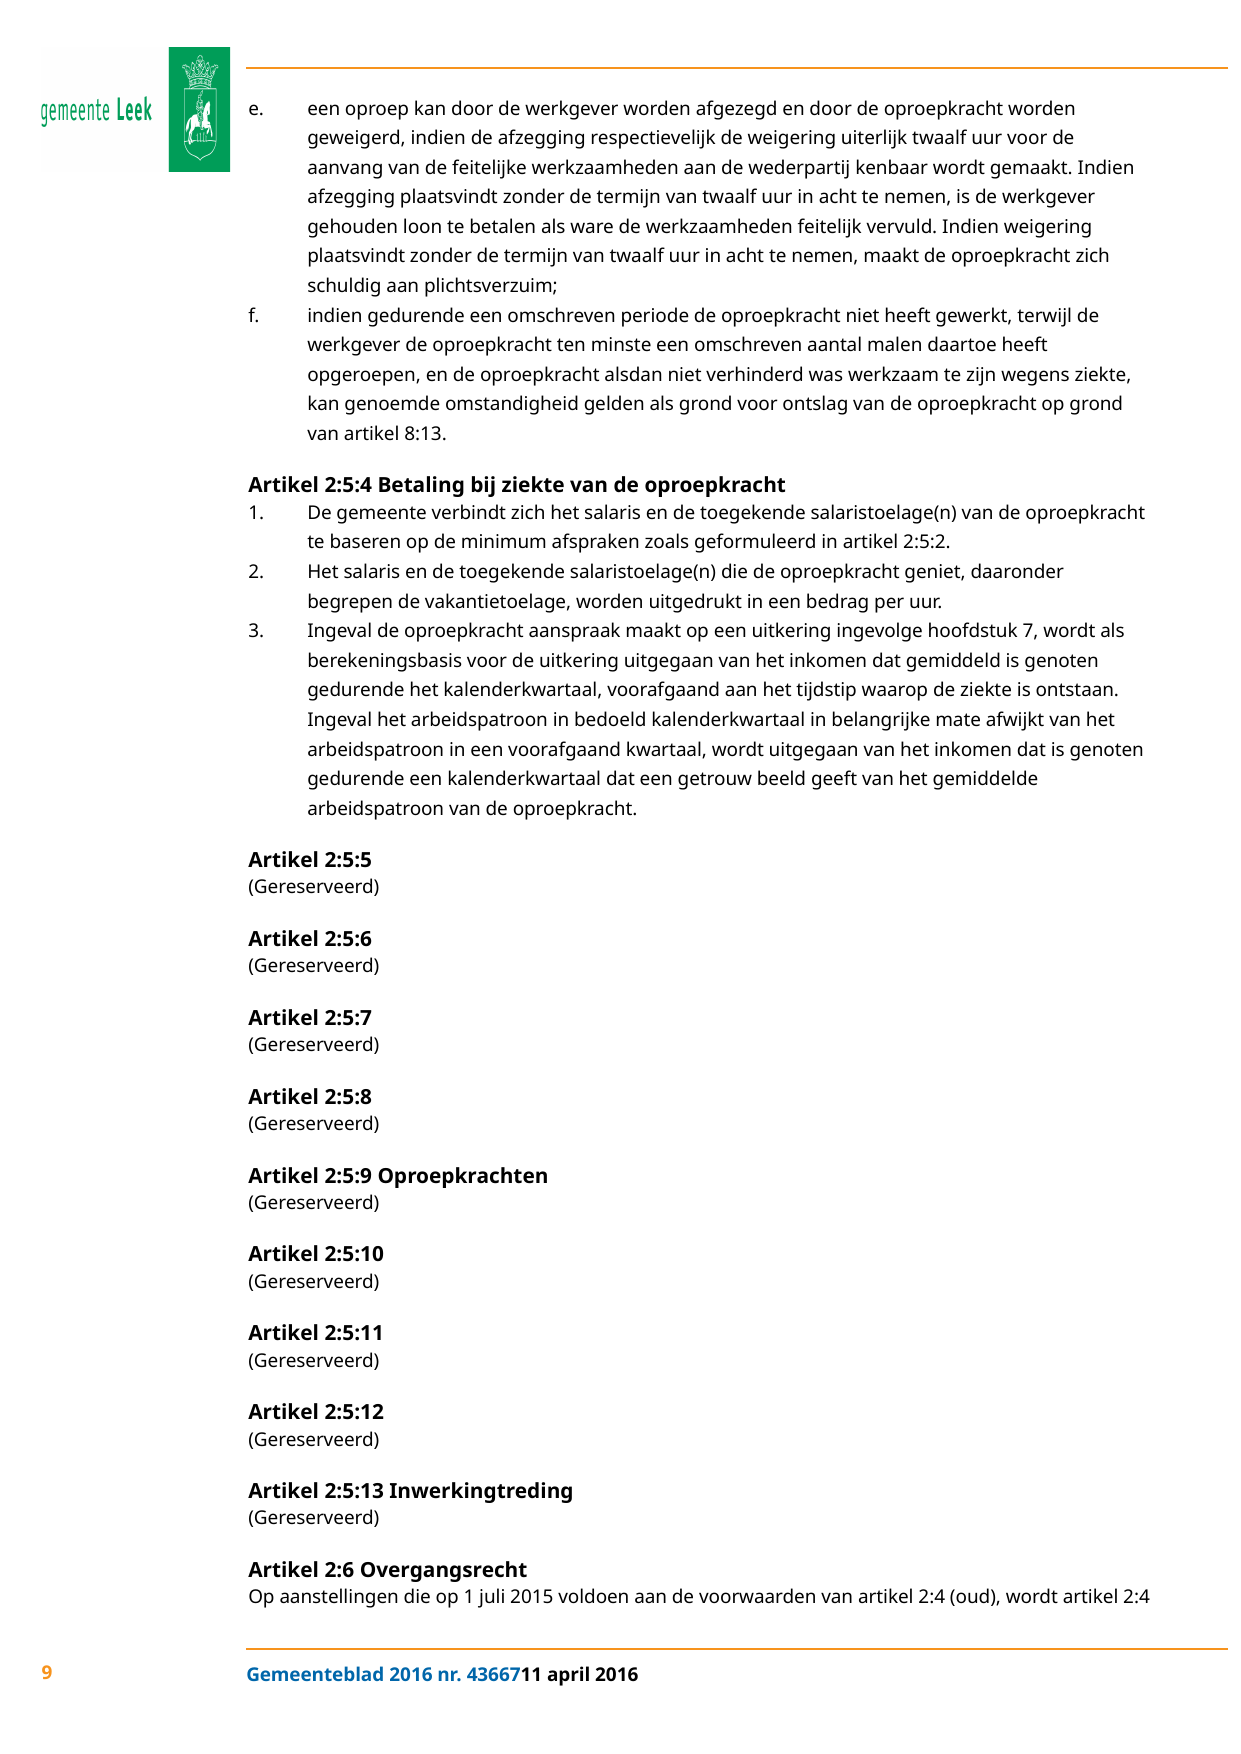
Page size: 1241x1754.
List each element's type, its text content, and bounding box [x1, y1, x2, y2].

text Artikel 2:5:10 [248, 1239, 1152, 1268]
text (Gereserveerd) [248, 874, 1152, 899]
picture [41, 47, 231, 172]
text (Gereserveerd) [248, 1347, 1152, 1373]
text Artikel 2:5:13 Inwerkingtreding [248, 1476, 1152, 1504]
list Ingeval de oproepkracht aanspraak maakt op een uitkering ingevolge hoofdstuk 7, wordt als berekeningsbasis voor de uitkering uitgegaan van het inkomen dat gemiddeld is genoten gedurende het kalenderkwartaal, voorafgaand aan het tijdstip waarop de ziekte is ontstaan. Ingeval het arbeidspatroon in bedoeld kalenderkwartaal in belangrijke mate afwijkt van het arbeidspatroon in een voorafgaand kwartaal, wordt uitgegaan van het inkomen dat is genoten gedurende een kalenderkwartaal dat een getrouw beeld geeft van het gemiddelde arbeidspatroon van de oproepkracht. [248, 617, 1152, 821]
text (Gereserveerd) [248, 953, 1152, 978]
text (Gereserveerd) [248, 1189, 1152, 1215]
text (Gereserveerd) [248, 1110, 1152, 1136]
text (Gereserveerd) [248, 1504, 1152, 1530]
text Artikel 2:5:4 Betaling bij ziekte van de oproepkracht [248, 471, 1152, 499]
text (Gereserveerd) [248, 1031, 1152, 1057]
text Artikel 2:5:9 Oproepkrachten [248, 1161, 1152, 1189]
text Artikel 2:5:11 [248, 1318, 1152, 1347]
list een oproep kan door de werkgever worden afgezegd en door de oproepkracht worden geweigerd, indien de afzegging respectievelijk de weigering uiterlijk twaalf uur voor de aanvang van de feitelijke werkzaamheden aan de wederpartij kenbaar wordt gemaakt. Indien afzegging plaatsvindt zonder de termijn van twaalf uur in acht te nemen, is de werkgever gehouden loon te betalen als ware de werkzaamheden feitelijk vervuld. Indien weigering plaatsvindt zonder de termijn van twaalf uur in acht te nemen, maakt de oproepkracht zich schuldig aan plichtsverzuim; [248, 95, 1152, 298]
text Artikel 2:5:5 [248, 845, 1152, 874]
text Artikel 2:5:12 [248, 1397, 1152, 1426]
list indien gedurende een omschreven periode de oproepkracht niet heeft gewerkt, terwijl de werkgever de oproepkracht ten minste een omschreven aantal malen daartoe heeft opgeroepen, en de oproepkracht alsdan niet verhinderd was werkzaam te zijn wegens ziekte, kan genoemde omstandigheid gelden als grond voor ontslag van de oproepkracht op grond van artikel 8:13. [248, 302, 1152, 446]
text Artikel 2:5:7 [248, 1003, 1152, 1031]
list Het salaris en de toegekende salaristoelage(n) die de oproepkracht geniet, daaronder begrepen de vakantietoelage, worden uitgedrukt in een bedrag per uur. [248, 558, 1152, 613]
list De gemeente verbindt zich het salaris en de toegekende salaristoelage(n) van de oproepkracht te baseren op de minimum afspraken zoals geformuleerd in artikel 2:5:2. [248, 499, 1152, 554]
text (Gereserveerd) [248, 1426, 1152, 1451]
text Artikel 2:6 Overgangsrecht [248, 1555, 1152, 1583]
text Artikel 2:5:8 [248, 1082, 1152, 1110]
text (Gereserveerd) [248, 1268, 1152, 1294]
text Op aanstellingen die op 1 juli 2015 voldoen aan de voorwaarden van artikel 2:4 (oud), wordt artikel 2:4 [248, 1583, 1152, 1609]
text Artikel 2:5:6 [248, 924, 1152, 953]
